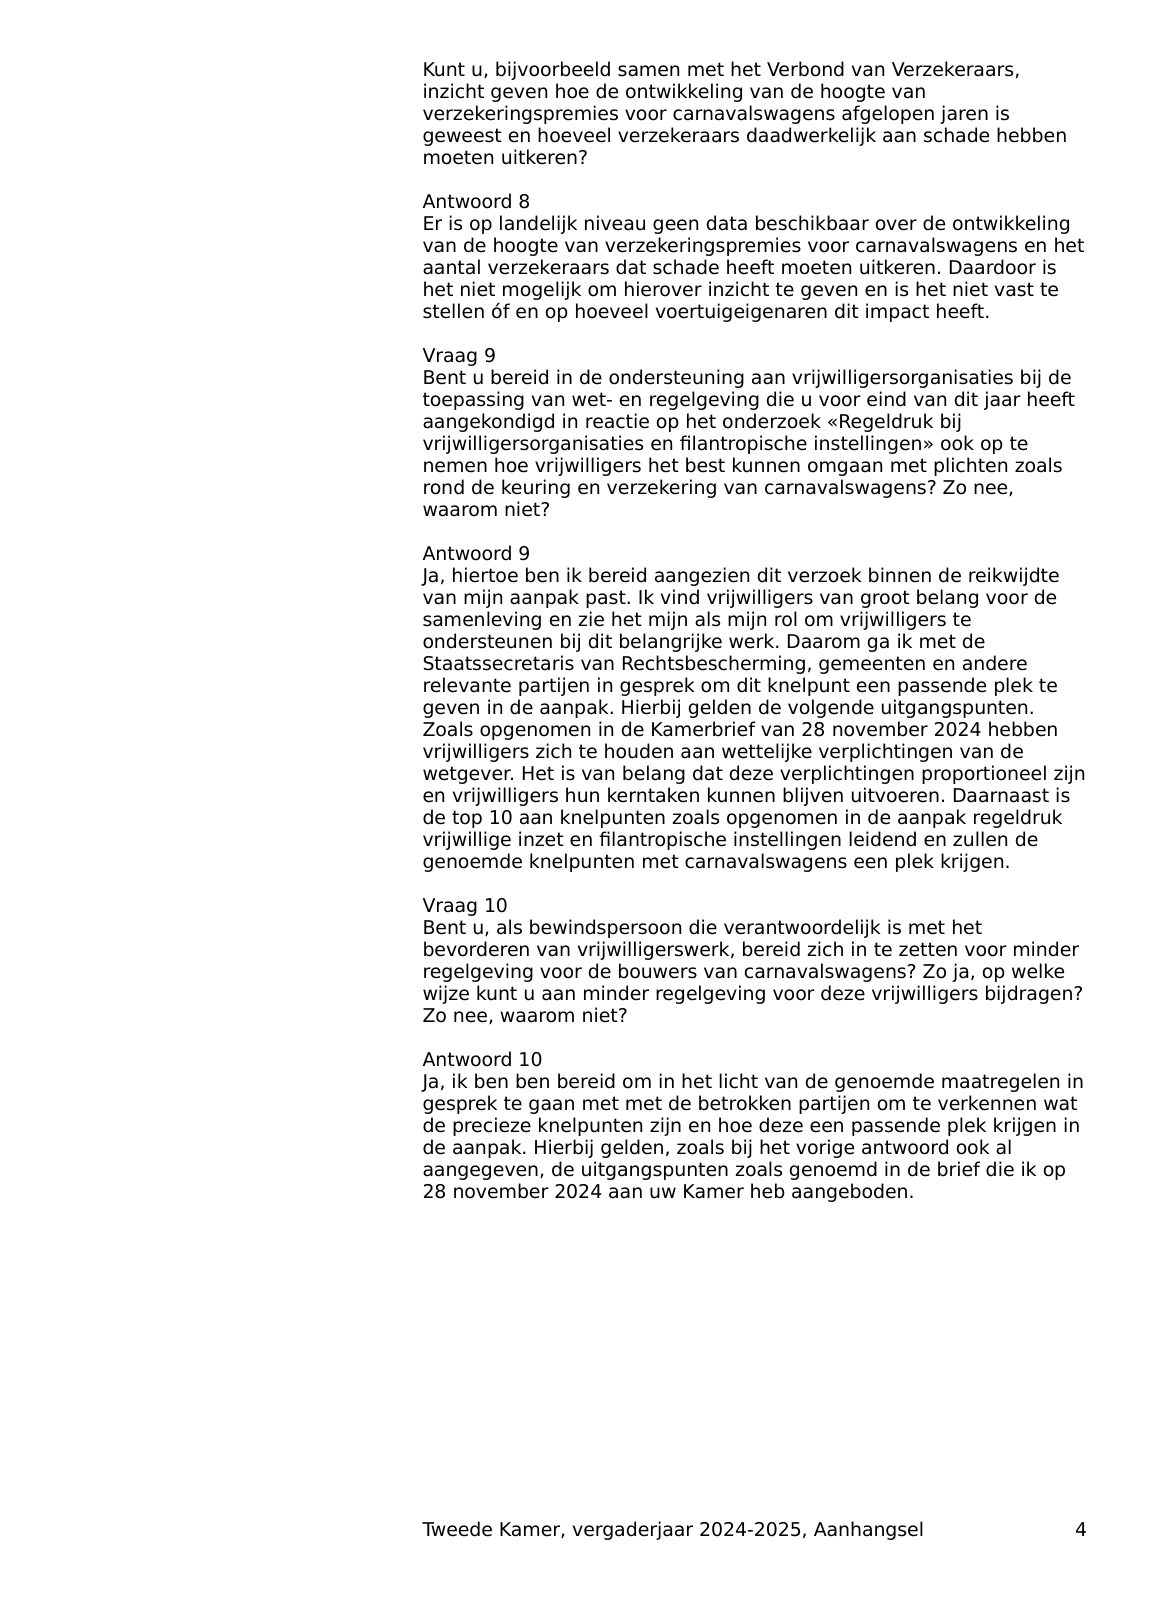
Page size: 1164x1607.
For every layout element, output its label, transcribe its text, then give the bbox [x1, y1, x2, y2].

text Er is op landelijk niveau geen data beschikbaar over de ontwikkeling van de hoogte van verzekeringspremies voor carnavalswagens en het aantal verzekeraars dat schade heeft moeten uitkeren. Daardoor is het niet mogelijk om hierover inzicht te geven en is het niet vast te stellen óf en op hoeveel voertuigeigenaren dit impact heeft. [422, 213, 1087, 323]
text Vraag 10 [422, 895, 1087, 917]
text Ja, ik ben ben bereid om in het licht van de genoemde maatregelen in gesprek te gaan met met de betrokken partijen om te verkennen wat de precieze knelpunten zijn en hoe deze een passende plek krijgen in de aanpak. Hierbij gelden, zoals bij het vorige antwoord ook al aangegeven, de uitgangspunten zoals genoemd in de brief die ik op 28 november 2024 aan uw Kamer heb aangeboden. [422, 1071, 1087, 1203]
text Vraag 9 [422, 345, 1087, 367]
text Bent u, als bewindspersoon die verantwoordelijk is met het bevorderen van vrijwilligerswerk, bereid zich in te zetten voor minder regelgeving voor de bouwers van carnavalswagens? Zo ja, op welke wijze kunt u aan minder regelgeving voor deze vrijwilligers bijdragen? Zo nee, waarom niet? [422, 917, 1087, 1027]
text Bent u bereid in de ondersteuning aan vrijwilligersorganisaties bij de toepassing van wet- en regelgeving die u voor eind van dit jaar heeft aangekondigd in reactie op het onderzoek «Regeldruk bij vrijwilligersorganisaties en filantropische instellingen» ook op te nemen hoe vrijwilligers het best kunnen omgaan met plichten zoals rond de keuring en verzekering van carnavalswagens? Zo nee, waarom niet? [422, 367, 1087, 521]
text Ja, hiertoe ben ik bereid aangezien dit verzoek binnen de reikwijdte van mijn aanpak past. Ik vind vrijwilligers van groot belang voor de samenleving en zie het mijn als mijn rol om vrijwilligers te ondersteunen bij dit belangrijke werk. Daarom ga ik met de Staatssecretaris van Rechtsbescherming, gemeenten en andere relevante partijen in gesprek om dit knelpunt een passende plek te geven in de aanpak. Hierbij gelden de volgende uitgangspunten. Zoals opgenomen in de Kamerbrief van 28 november 2024 hebben vrijwilligers zich te houden aan wettelijke verplichtingen van de wetgever. Het is van belang dat deze verplichtingen proportioneel zijn en vrijwilligers hun kerntaken kunnen blijven uitvoeren. Daarnaast is de top 10 aan knelpunten zoals opgenomen in de aanpak regeldruk vrijwillige inzet en filantropische instellingen leidend en zullen de genoemde knelpunten met carnavalswagens een plek krijgen. [422, 565, 1087, 873]
text Kunt u, bijvoorbeeld samen met het Verbond van Verzekeraars, inzicht geven hoe de ontwikkeling van de hoogte van verzekeringspremies voor carnavalswagens afgelopen jaren is geweest en hoeveel verzekeraars daadwerkelijk aan schade hebben moeten uitkeren? [422, 59, 1087, 169]
text Antwoord 8 [422, 191, 1087, 213]
text Antwoord 10 [422, 1049, 1087, 1071]
text Antwoord 9 [422, 543, 1087, 565]
